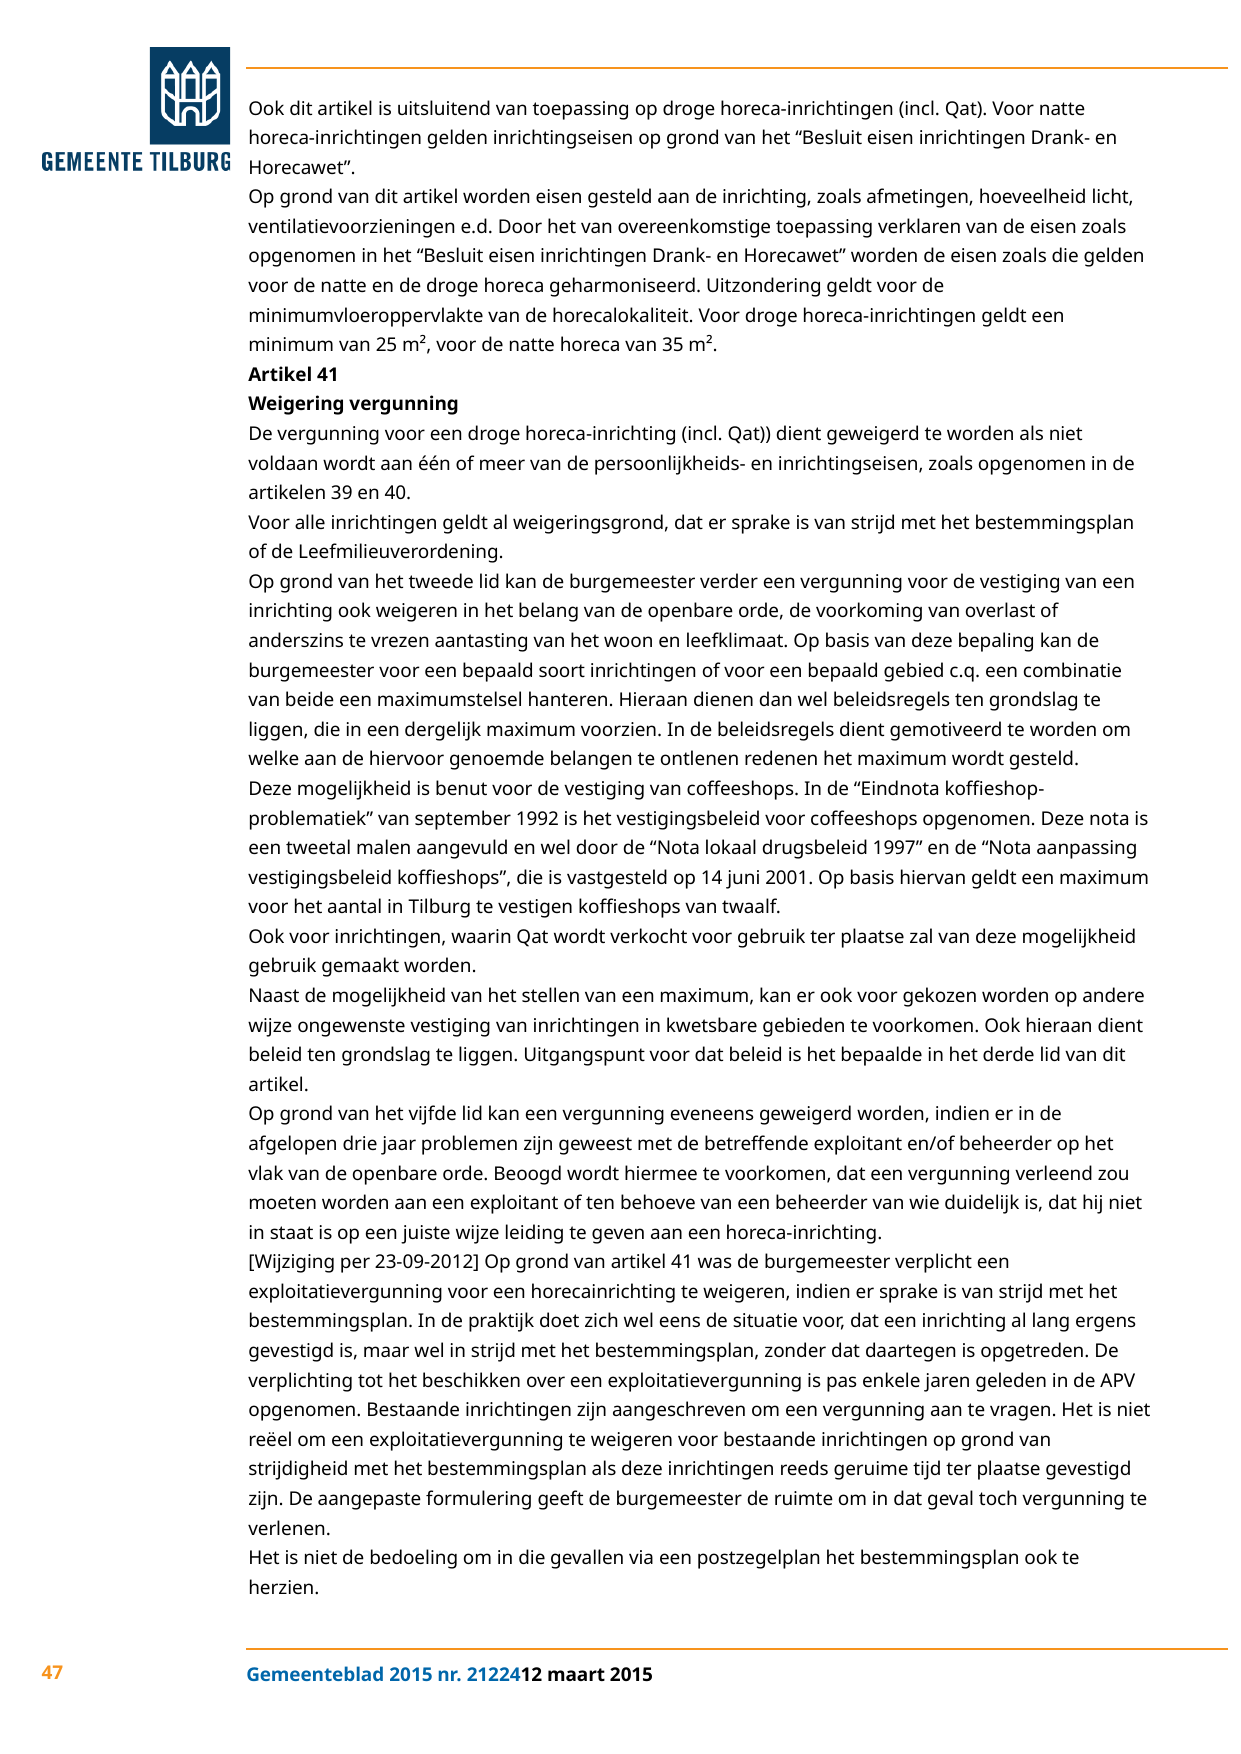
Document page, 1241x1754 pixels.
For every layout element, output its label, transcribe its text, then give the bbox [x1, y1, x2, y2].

text Ook voor inrichtingen, waarin Qat wordt verkocht voor gebruik ter plaatse zal van deze mogelijkheid gebruik gemaakt worden. [248, 923, 1152, 978]
text Deze mogelijkheid is benut voor de vestiging van coffeeshops. In de “Eindnota koffieshop-problematiek” van september 1992 is het vestigingsbeleid voor coffeeshops opgenomen. Deze nota is een tweetal malen aangevuld en wel door de “Nota lokaal drugsbeleid 1997” en de “Nota aanpassing vestigingsbeleid koffieshops”, die is vastgesteld op 14 juni 2001. Op basis hiervan geldt een maximum voor het aantal in Tilburg te vestigen koffieshops van twaalf. [248, 775, 1152, 919]
text Voor alle inrichtingen geldt al weigeringsgrond, dat er sprake is van strijd met het bestemmingsplan of de Leefmilieuverordening. [248, 509, 1152, 564]
text Naast de mogelijkheid van het stellen van een maximum, kan er ook voor gekozen worden op andere wijze ongewenste vestiging van inrichtingen in kwetsbare gebieden te voorkomen. Ook hieraan dient beleid ten grondslag te liggen. Uitgangspunt voor dat beleid is het bepaalde in het derde lid van dit artikel. [248, 982, 1152, 1097]
text De vergunning voor een droge horeca-inrichting (incl. Qat)) dient geweigerd te worden als niet voldaan wordt aan één of meer van de persoonlijkheids- en inrichtingseisen, zoals opgenomen in de artikelen 39 en 40. [248, 420, 1152, 505]
text [Wijziging per 23-09-2012] Op grond van artikel 41 was de burgemeester verplicht een exploitatievergunning voor een horecainrichting te weigeren, indien er sprake is van strijd met het bestemmingsplan. In de praktijk doet zich wel eens de situatie voor, dat een inrichting al lang ergens gevestigd is, maar wel in strijd met het bestemmingsplan, zonder dat daartegen is opgetreden. De verplichting tot het beschikken over een exploitatievergunning is pas enkele jaren geleden in de APV opgenomen. Bestaande inrichtingen zijn aangeschreven om een vergunning aan te vragen. Het is niet reëel om een exploitatievergunning te weigeren voor bestaande inrichtingen op grond van strijdigheid met het bestemmingsplan als deze inrichtingen reeds geruime tijd ter plaatse gevestigd zijn. De aangepaste formulering geeft de burgemeester de ruimte om in dat geval toch vergunning te verlenen. [248, 1248, 1152, 1541]
text Het is niet de bedoeling om in die gevallen via een postzegelplan het bestemmingsplan ook te herzien. [248, 1544, 1152, 1600]
text Artikel 41 [248, 361, 1152, 387]
text Weigering vergunning [248, 391, 1152, 416]
text Op grond van dit artikel worden eisen gesteld aan de inrichting, zoals afmetingen, hoeveelheid licht, ventilatievoorzieningen e.d. Door het van overeenkomstige toepassing verklaren van de eisen zoals opgenomen in het “Besluit eisen inrichtingen Drank- en Horecawet” worden de eisen zoals die gelden voor de natte en de droge horeca geharmoniseerd. Uitzondering geldt voor de minimumvloeroppervlakte van de horecalokaliteit. Voor droge horeca-inrichtingen geldt een minimum van 25 m², voor de natte horeca van 35 m². [248, 183, 1152, 357]
text Ook dit artikel is uitsluitend van toepassing op droge horeca-inrichtingen (incl. Qat). Voor natte horeca-inrichtingen gelden inrichtingseisen op grond van het “Besluit eisen inrichtingen Drank- en Horecawet”. [248, 95, 1152, 180]
text Op grond van het vijfde lid kan een vergunning eveneens geweigerd worden, indien er in de afgelopen drie jaar problemen zijn geweest met de betreffende exploitant en/of beheerder op het vlak van de openbare orde. Beoogd wordt hiermee te voorkomen, dat een vergunning verleend zou moeten worden aan een exploitant of ten behoeve van een beheerder van wie duidelijk is, dat hij niet in staat is op een juiste wijze leiding te geven aan een horeca-inrichting. [248, 1101, 1152, 1245]
text Op grond van het tweede lid kan de burgemeester verder een vergunning voor de vestiging van een inrichting ook weigeren in het belang van de openbare orde, de voorkoming van overlast of anderszins te vrezen aantasting van het woon en leefklimaat. Op basis van deze bepaling kan de burgemeester voor een bepaald soort inrichtingen of voor een bepaald gebied c.q. een combinatie van beide een maximumstelsel hanteren. Hieraan dienen dan wel beleidsregels ten grondslag te liggen, die in een dergelijk maximum voorzien. In de beleidsregels dient gemotiveerd te worden om welke aan de hiervoor genoemde belangen te ontlenen redenen het maximum wordt gesteld. [248, 568, 1152, 771]
picture [41, 47, 231, 172]
